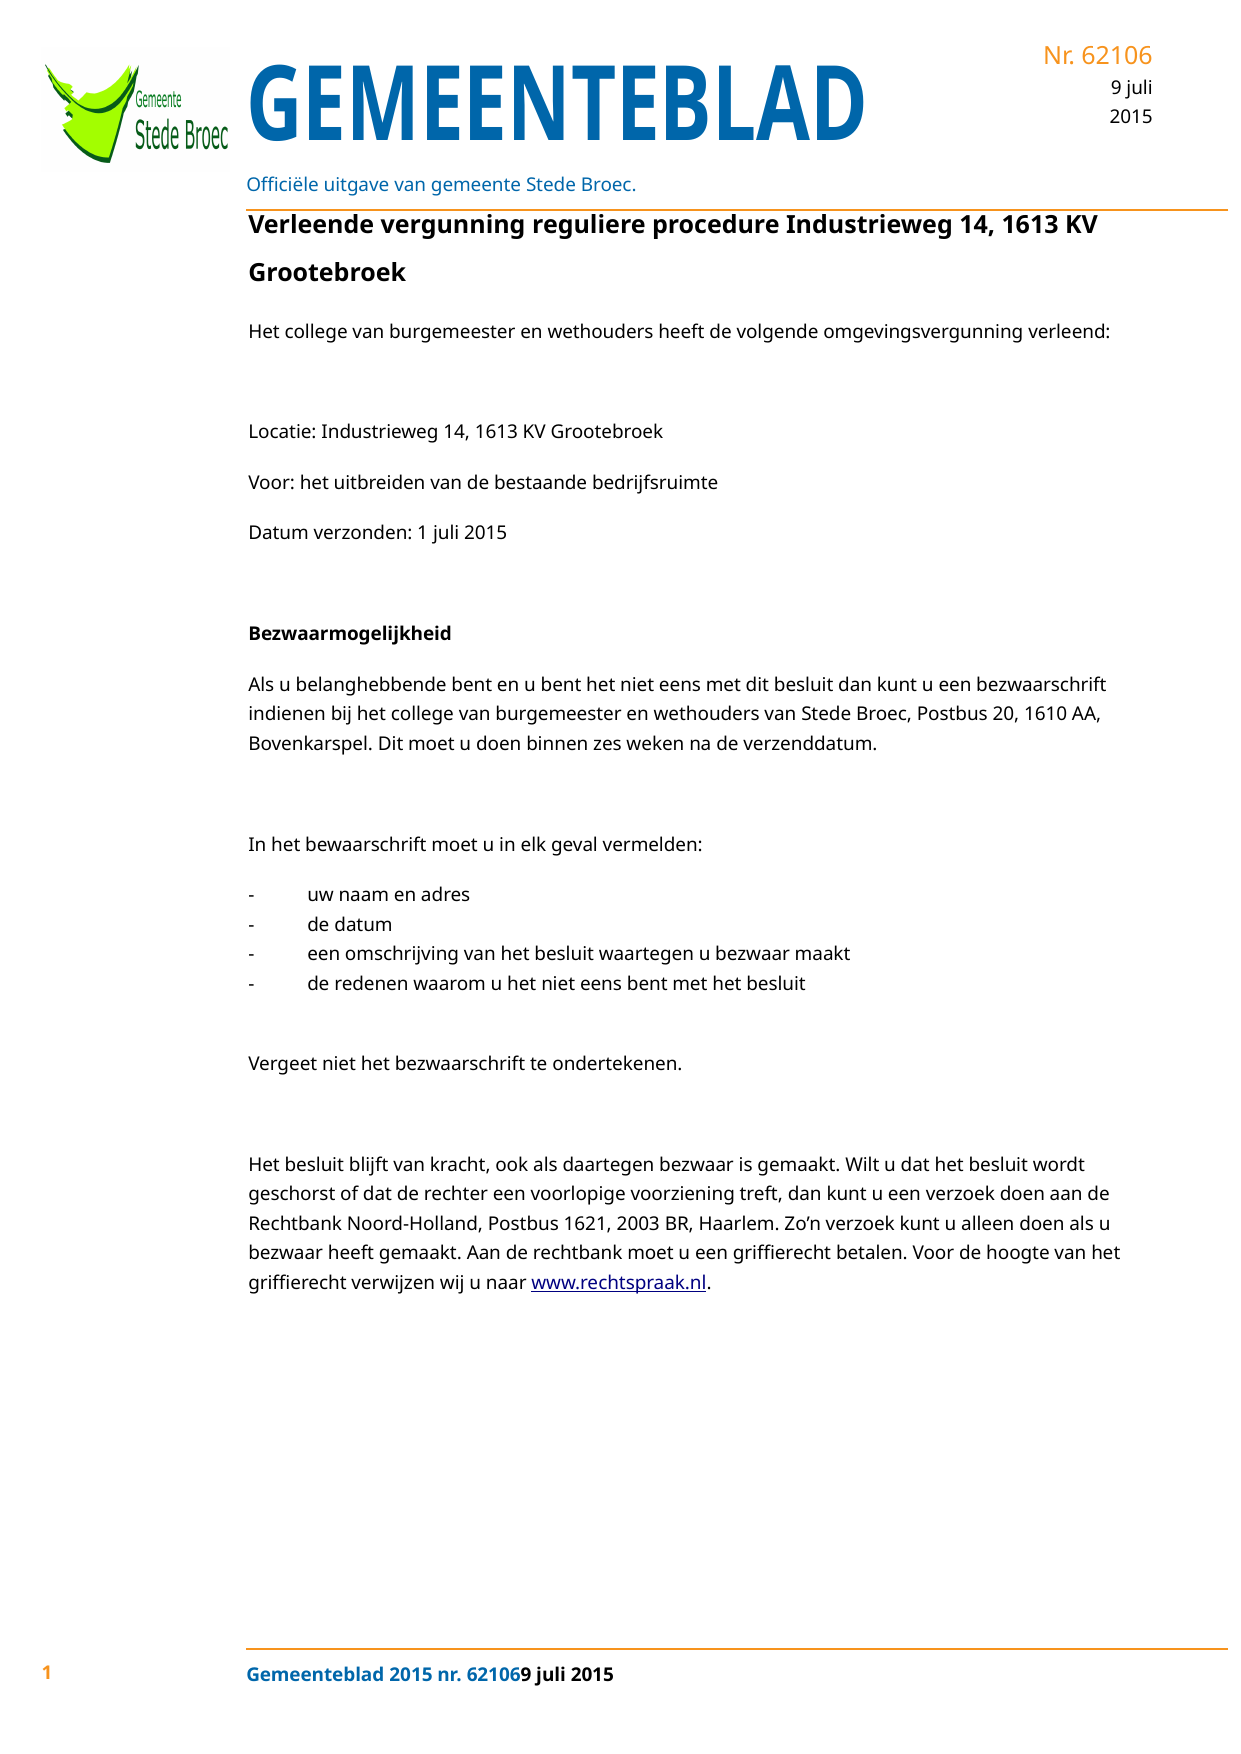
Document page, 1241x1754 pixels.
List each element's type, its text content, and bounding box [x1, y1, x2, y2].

picture [41, 47, 231, 172]
text Het college van burgemeester en wethouders heeft de volgende omgevingsvergunning verleend: [248, 318, 1152, 344]
text Bezwaarmogelijkheid [248, 620, 1152, 646]
text Locatie: Industrieweg 14, 1613 KV Grootebroek [248, 419, 1152, 444]
list een omschrijving van het besluit waartegen u bezwaar maakt [248, 940, 1152, 966]
text Verleende vergunning reguliere procedure Industrieweg 14, 1613 KV Grootebroek [248, 211, 1152, 288]
text Vergeet niet het bezwaarschrift te ondertekenen. [248, 1050, 1152, 1076]
text Datum verzonden: 1 juli 2015 [248, 519, 1152, 545]
text In het bewaarschrift moet u in elk geval vermelden: [248, 831, 1152, 857]
list de datum [248, 911, 1152, 937]
text Als u belanghebbende bent en u bent het niet eens met dit besluit dan kunt u een bezwaarschrift indienen bij het college van burgemeester en wethouders van Stede Broec, Postbus 20, 1610 AA, Bovenkarspel. Dit moet u doen binnen zes weken na de verzenddatum. [248, 671, 1152, 756]
list uw naam en adres [248, 881, 1152, 907]
list de redenen waarom u het niet eens bent met het besluit [248, 970, 1152, 996]
text Het besluit blijft van kracht, ook als daartegen bezwaar is gemaakt. Wilt u dat het besluit wordt geschorst of dat de rechter een voorlopige voorziening treft, dan kunt u een verzoek doen aan de Rechtbank Noord-Holland, Postbus 1621, 2003 BR, Haarlem. Zo’n verzoek kunt u alleen doen als u bezwaar heeft gemaakt. Aan de rechtbank moet u een griffierecht betalen. Voor de hoogte van het griffierecht verwijzen wij u naar www.rechtspraak.nl. [248, 1151, 1152, 1295]
text Voor: het uitbreiden van de bestaande bedrijfsruimte [248, 469, 1152, 495]
